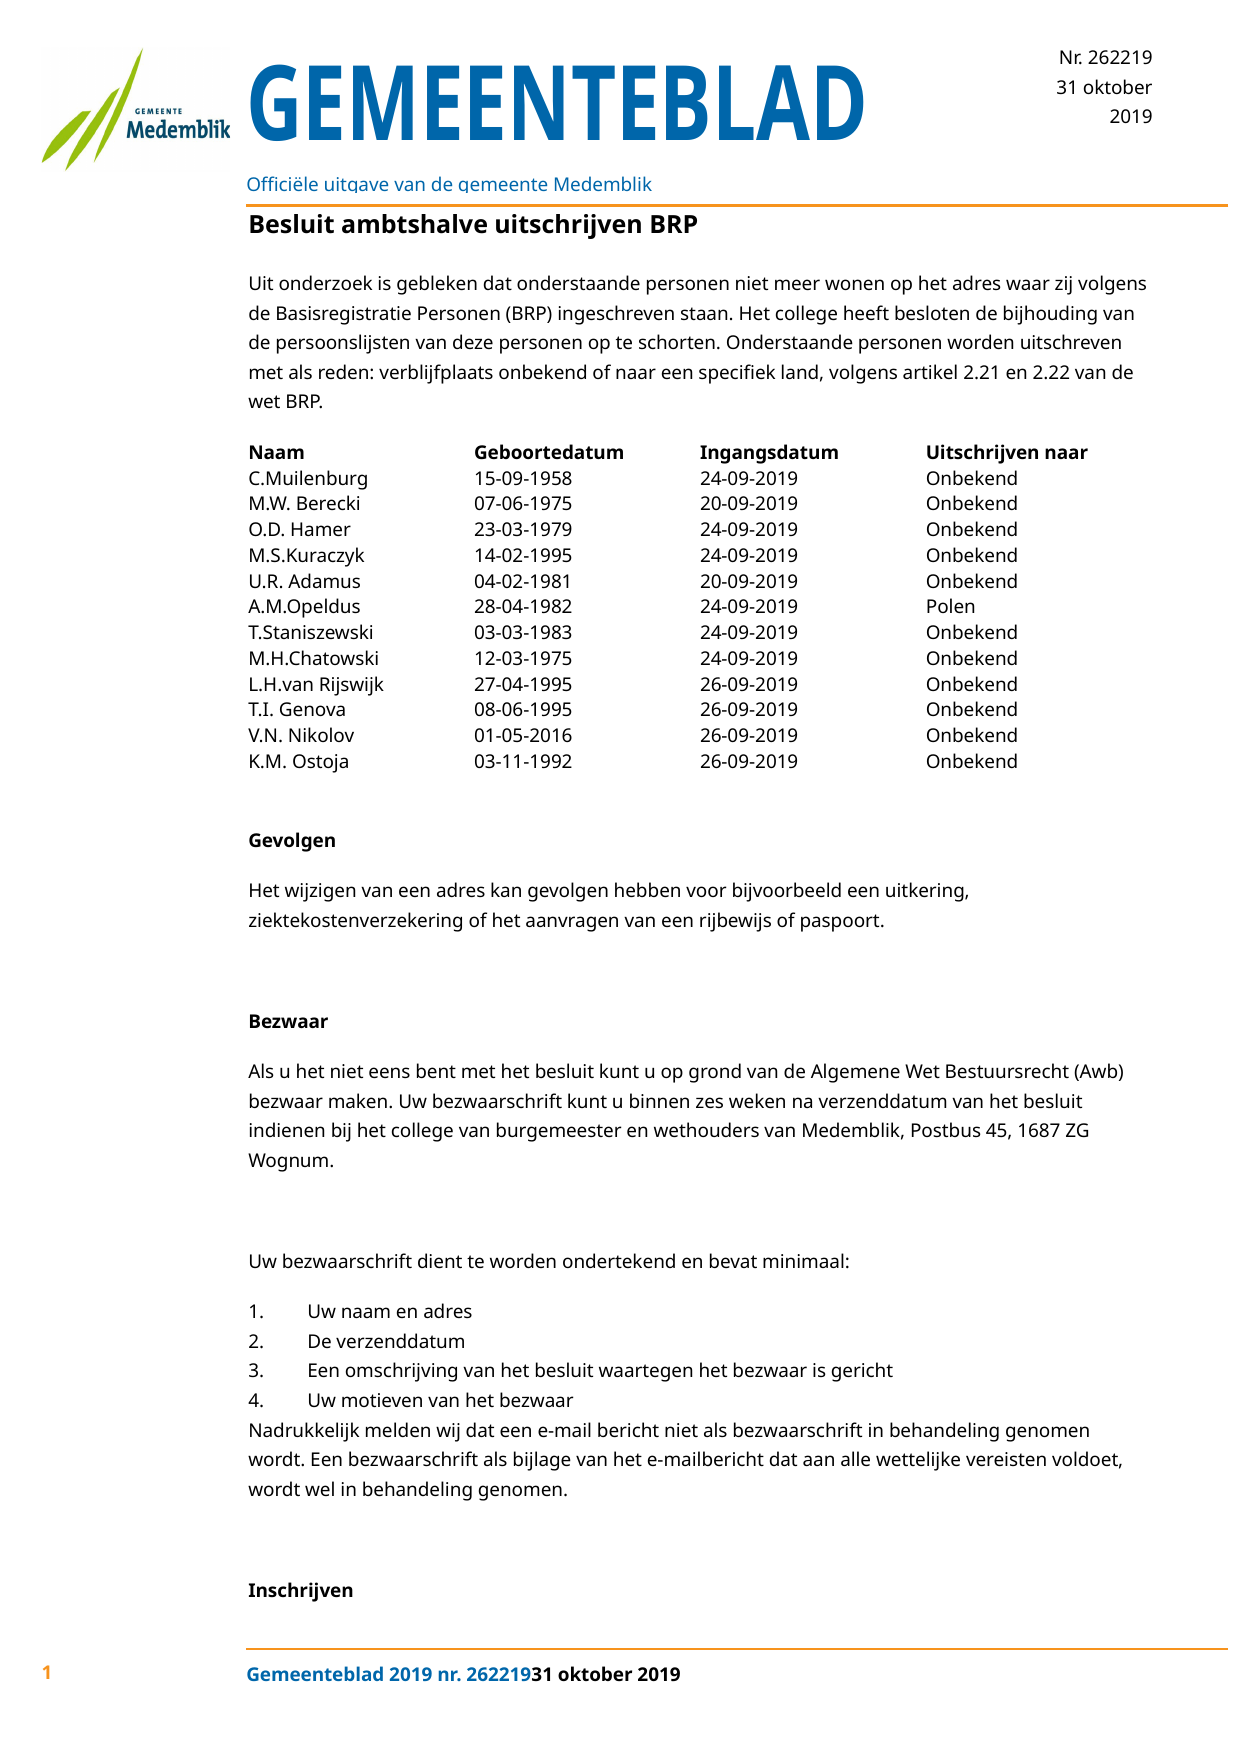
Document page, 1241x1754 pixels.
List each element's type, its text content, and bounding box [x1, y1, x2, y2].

table_cell 20-09-2019 [700, 491, 926, 516]
table_cell T.Staniszewski [248, 619, 474, 645]
table_cell L.H.van Rijswijk [248, 671, 474, 696]
text Uw bezwaarschrift dient te worden ondertekend en bevat minimaal: [248, 1248, 1152, 1274]
text Als u het niet eens bent met het besluit kunt u op grond van de Algemene Wet Bestuursrecht (Awb) bezwaar maken. Uw bezwaarschrift kunt u binnen zes weken na verzenddatum van het besluit indienen bij het college van burgemeester en wethouders van Medemblik, Postbus 45, 1687 ZG Wognum. [248, 1058, 1152, 1173]
table_cell 07-06-1975 [474, 491, 700, 516]
picture [41, 47, 231, 172]
table_cell Onbekend [926, 568, 1152, 593]
table_cell U.R. Adamus [248, 568, 474, 593]
table_cell Onbekend [926, 748, 1152, 774]
text Het wijzigen van een adres kan gevolgen hebben voor bijvoorbeeld een uitkering, ziektekostenverzekering of het aanvragen van een rijbewijs of paspoort. [248, 878, 1152, 933]
table_cell 24-09-2019 [700, 594, 926, 619]
table_cell 12-03-1975 [474, 645, 700, 671]
table_header Geboortedatum [474, 439, 700, 465]
table_cell 08-06-1995 [474, 696, 700, 722]
table_cell Onbekend [926, 542, 1152, 568]
table_cell Onbekend [926, 491, 1152, 516]
table_cell 04-02-1981 [474, 568, 700, 593]
list Uw naam en adres [248, 1298, 1152, 1324]
table_cell A.M.Opeldus [248, 594, 474, 619]
table_cell T.I. Genova [248, 696, 474, 722]
text Nadrukkelijk melden wij dat een e-mail bericht niet als bezwaarschrift in behandeling genomen wordt. Een bezwaarschrift als bijlage van het e-mailbericht dat aan alle wettelijke vereisten voldoet, wordt wel in behandeling genomen. [248, 1417, 1152, 1502]
text Inschrijven [248, 1577, 1152, 1603]
table_cell Onbekend [926, 696, 1152, 722]
list De verzenddatum [248, 1328, 1152, 1354]
table_cell C.Muilenburg [248, 465, 474, 491]
table_cell M.H.Chatowski [248, 645, 474, 671]
table_cell K.M. Ostoja [248, 748, 474, 774]
table_cell Onbekend [926, 722, 1152, 748]
table_header Uitschrijven naar [926, 439, 1152, 465]
table_cell 24-09-2019 [700, 645, 926, 671]
table_cell 24-09-2019 [700, 542, 926, 568]
table_cell 26-09-2019 [700, 671, 926, 696]
text Besluit ambtshalve uitschrijven BRP [248, 207, 1152, 241]
table_cell 27-04-1995 [474, 671, 700, 696]
table_cell 01-05-2016 [474, 722, 700, 748]
table_cell 28-04-1982 [474, 594, 700, 619]
table_cell 24-09-2019 [700, 465, 926, 491]
table_cell M.W. Berecki [248, 491, 474, 516]
table_cell Onbekend [926, 645, 1152, 671]
table_cell 23-03-1979 [474, 516, 700, 542]
list Uw motieven van het bezwaar [248, 1387, 1152, 1413]
table_cell M.S.Kuraczyk [248, 542, 474, 568]
list Een omschrijving van het besluit waartegen het bezwaar is gericht [248, 1358, 1152, 1383]
table_cell Onbekend [926, 516, 1152, 542]
table_cell Onbekend [926, 465, 1152, 491]
table_cell 20-09-2019 [700, 568, 926, 593]
table_cell 26-09-2019 [700, 748, 926, 774]
table_cell 03-03-1983 [474, 619, 700, 645]
table_cell 26-09-2019 [700, 722, 926, 748]
table_cell Onbekend [926, 671, 1152, 696]
table_cell 24-09-2019 [700, 619, 926, 645]
table_header Naam [248, 439, 474, 465]
text Uit onderzoek is gebleken dat onderstaande personen niet meer wonen op het adres waar zij volgens de Basisregistratie Personen (BRP) ingeschreven staan. Het college heeft besloten de bijhouding van de persoonslijsten van deze personen op te schorten. Onderstaande personen worden uitschreven met als reden: verblijfplaats onbekend of naar een specifiek land, volgens artikel 2.21 en 2.22 van de wet BRP. [248, 270, 1152, 414]
table_cell 24-09-2019 [700, 516, 926, 542]
text Gevolgen [248, 827, 1152, 853]
table_cell 03-11-1992 [474, 748, 700, 774]
table_header Ingangsdatum [700, 439, 926, 465]
table_cell 15-09-1958 [474, 465, 700, 491]
table_cell V.N. Nikolov [248, 722, 474, 748]
table_cell 26-09-2019 [700, 696, 926, 722]
table_cell O.D. Hamer [248, 516, 474, 542]
table_cell Onbekend [926, 619, 1152, 645]
table_cell 14-02-1995 [474, 542, 700, 568]
table_cell Polen [926, 594, 1152, 619]
text Bezwaar [248, 1008, 1152, 1034]
